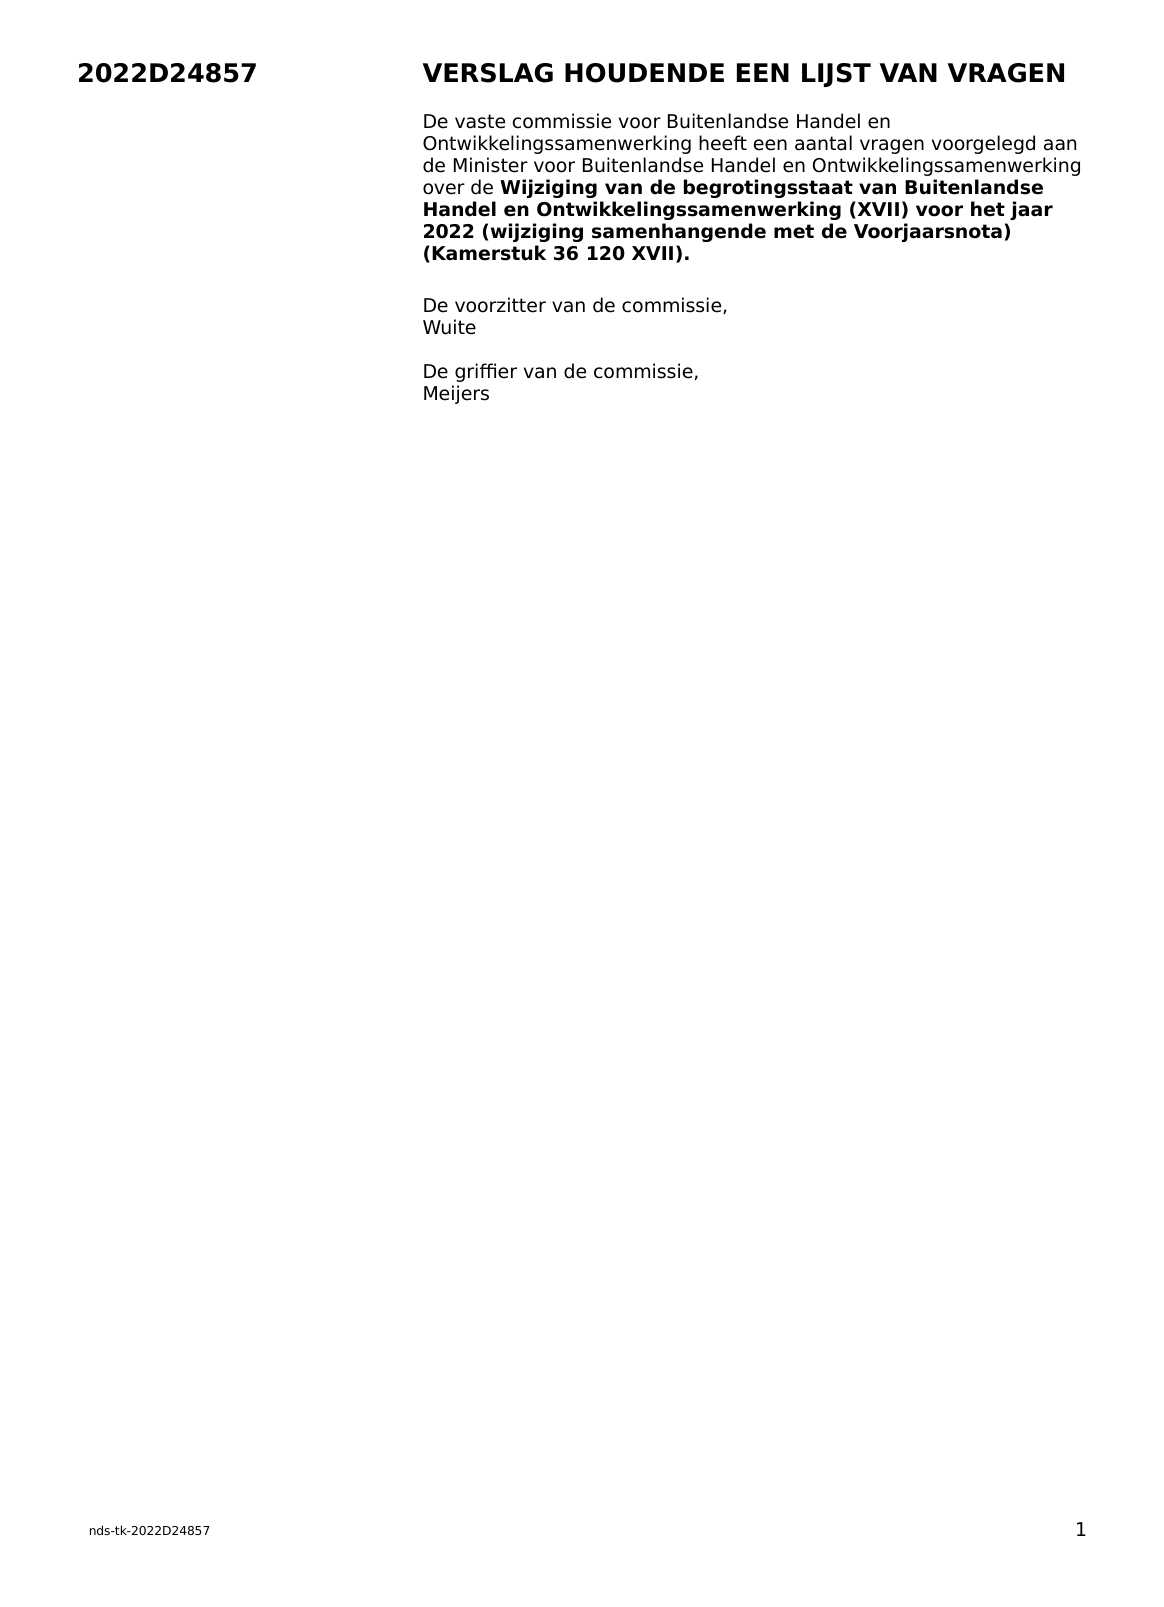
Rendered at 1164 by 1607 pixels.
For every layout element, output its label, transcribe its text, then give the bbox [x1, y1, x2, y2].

text De griffier van de commissie, Meijers [422, 361, 1087, 405]
text nds-tk-2022D24857 [88, 1524, 323, 1538]
text 2022D24857 VERSLAG HOUDENDE EEN LIJST VAN VRAGEN [77, 59, 1087, 89]
text De voorzitter van de commissie, Wuite [422, 295, 1087, 339]
text De vaste commissie voor Buitenlandse Handel en Ontwikkelingssamenwerking heeft een aantal vragen voorgelegd aan de Minister voor Buitenlandse Handel en Ontwikkelingssamenwerking over de Wijziging van de begrotingsstaat van Buitenlandse Handel en Ontwikkelingssamenwerking (XVII) voor het jaar 2022 (wijziging samenhangende met de Voorjaarsnota) (Kamerstuk 36 120 XVII). [422, 111, 1087, 265]
